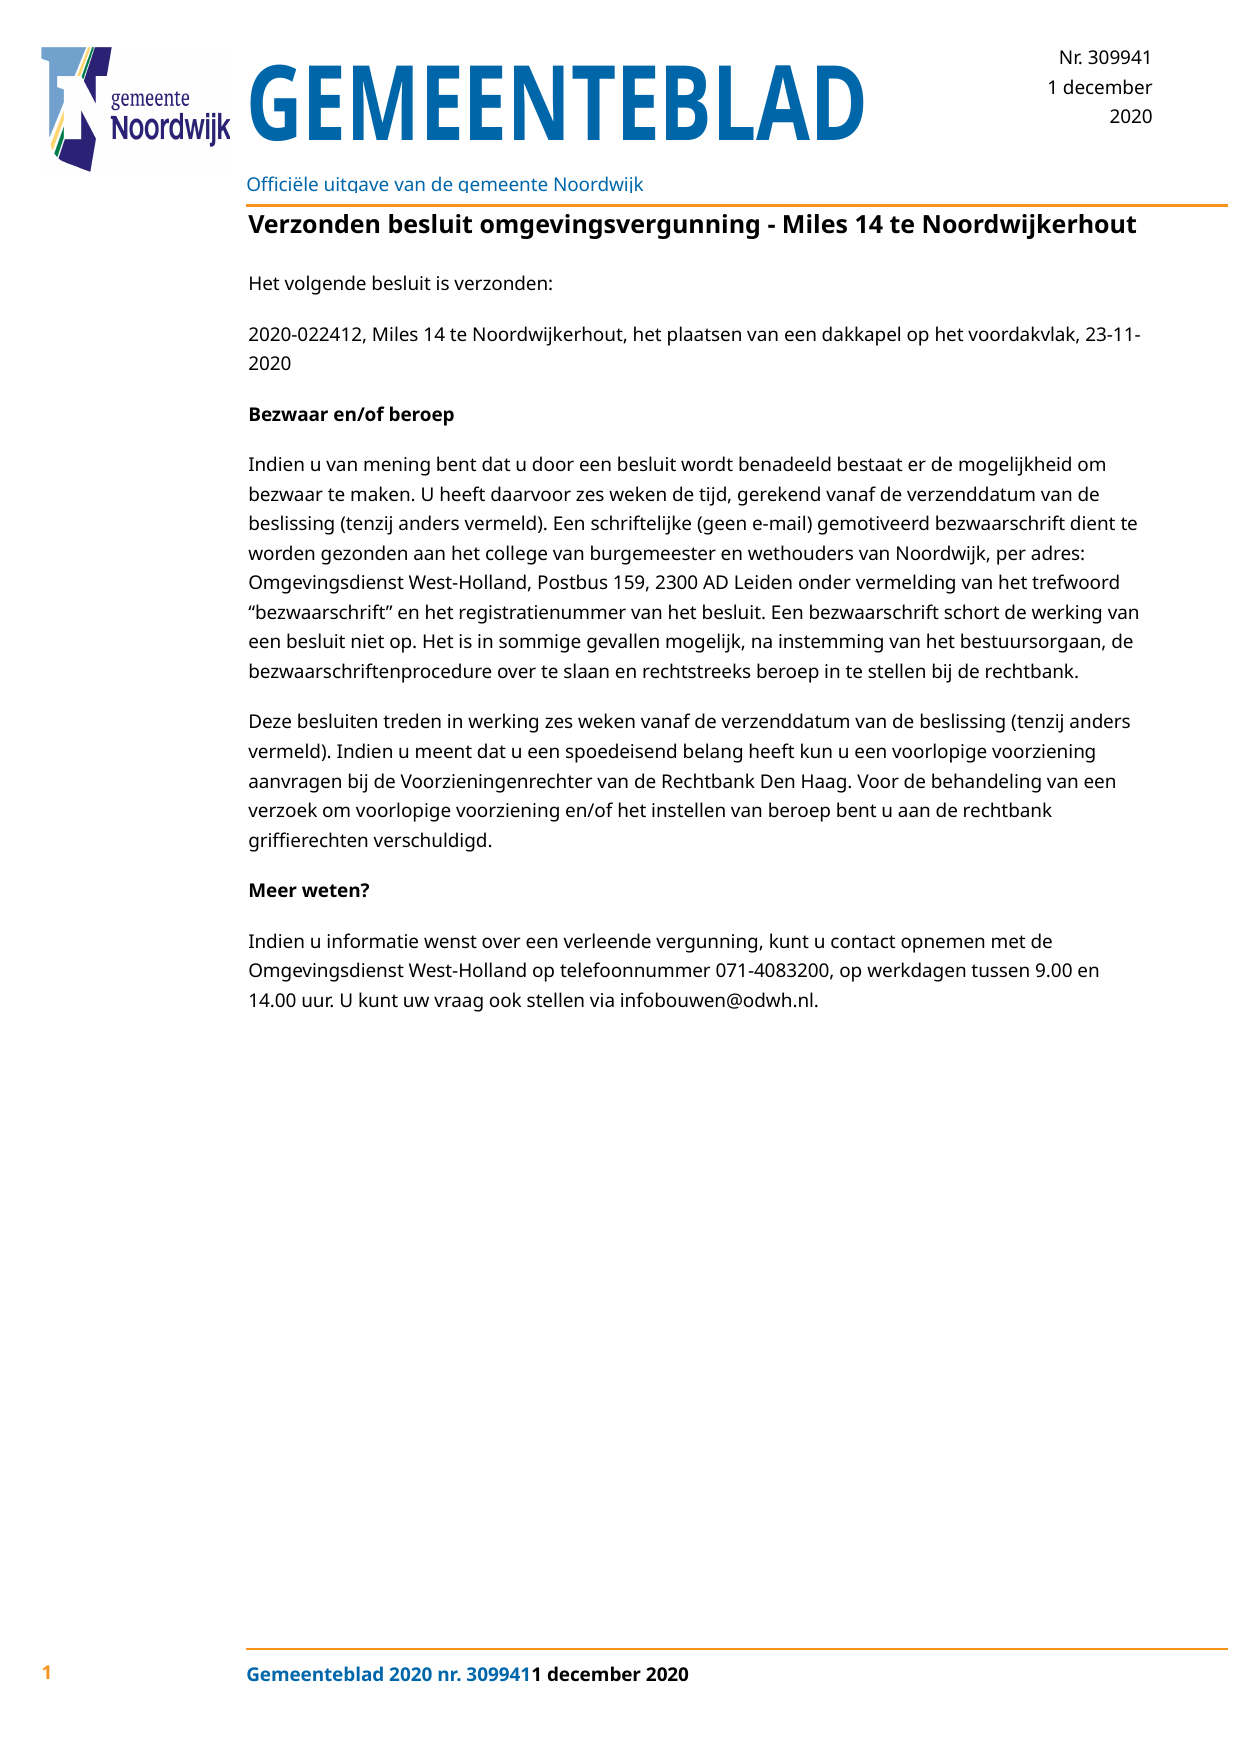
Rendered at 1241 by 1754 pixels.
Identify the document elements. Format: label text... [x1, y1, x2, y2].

text Bezwaar en/of beroep [248, 401, 1152, 426]
text Verzonden besluit omgevingsvergunning - Miles 14 te Noordwijkerhout [248, 207, 1152, 241]
text Deze besluiten treden in werking zes weken vanaf de verzenddatum van de beslissing (tenzij anders vermeld). Indien u meent dat u een spoedeisend belang heeft kun u een voorlopige voorziening aanvragen bij de Voorzieningenrechter van de Rechtbank Den Haag. Voor de behandeling van een verzoek om voorlopige voorziening en/of het instellen van beroep bent u aan de rechtbank griffierechten verschuldigd. [248, 709, 1152, 853]
text 2020-022412, Miles 14 te Noordwijkerhout, het plaatsen van een dakkapel op het voordakvlak, 23-11-2020 [248, 321, 1152, 376]
picture [41, 47, 231, 172]
text Het volgende besluit is verzonden: [248, 270, 1152, 296]
text Indien u informatie wenst over een verleende vergunning, kunt u contact opnemen met de Omgevingsdienst West-Holland op telefoonnummer 071-4083200, op werkdagen tussen 9.00 en 14.00 uur. U kunt uw vraag ook stellen via infobouwen@odwh.nl. [248, 928, 1152, 1013]
text Indien u van mening bent dat u door een besluit wordt benadeeld bestaat er de mogelijkheid om bezwaar te maken. U heeft daarvoor zes weken de tijd, gerekend vanaf de verzenddatum van de beslissing (tenzij anders vermeld). Een schriftelijke (geen e-mail) gemotiveerd bezwaarschrift dient te worden gezonden aan het college van burgemeester en wethouders van Noordwijk, per adres: Omgevingsdienst West-Holland, Postbus 159, 2300 AD Leiden onder vermelding van het trefwoord “bezwaarschrift” en het registratienummer van het besluit. Een bezwaarschrift schort de werking van een besluit niet op. Het is in sommige gevallen mogelijk, na instemming van het bestuursorgaan, de bezwaarschriftenprocedure over te slaan en rechtstreeks beroep in te stellen bij de rechtbank. [248, 451, 1152, 684]
text Meer weten? [248, 877, 1152, 903]
